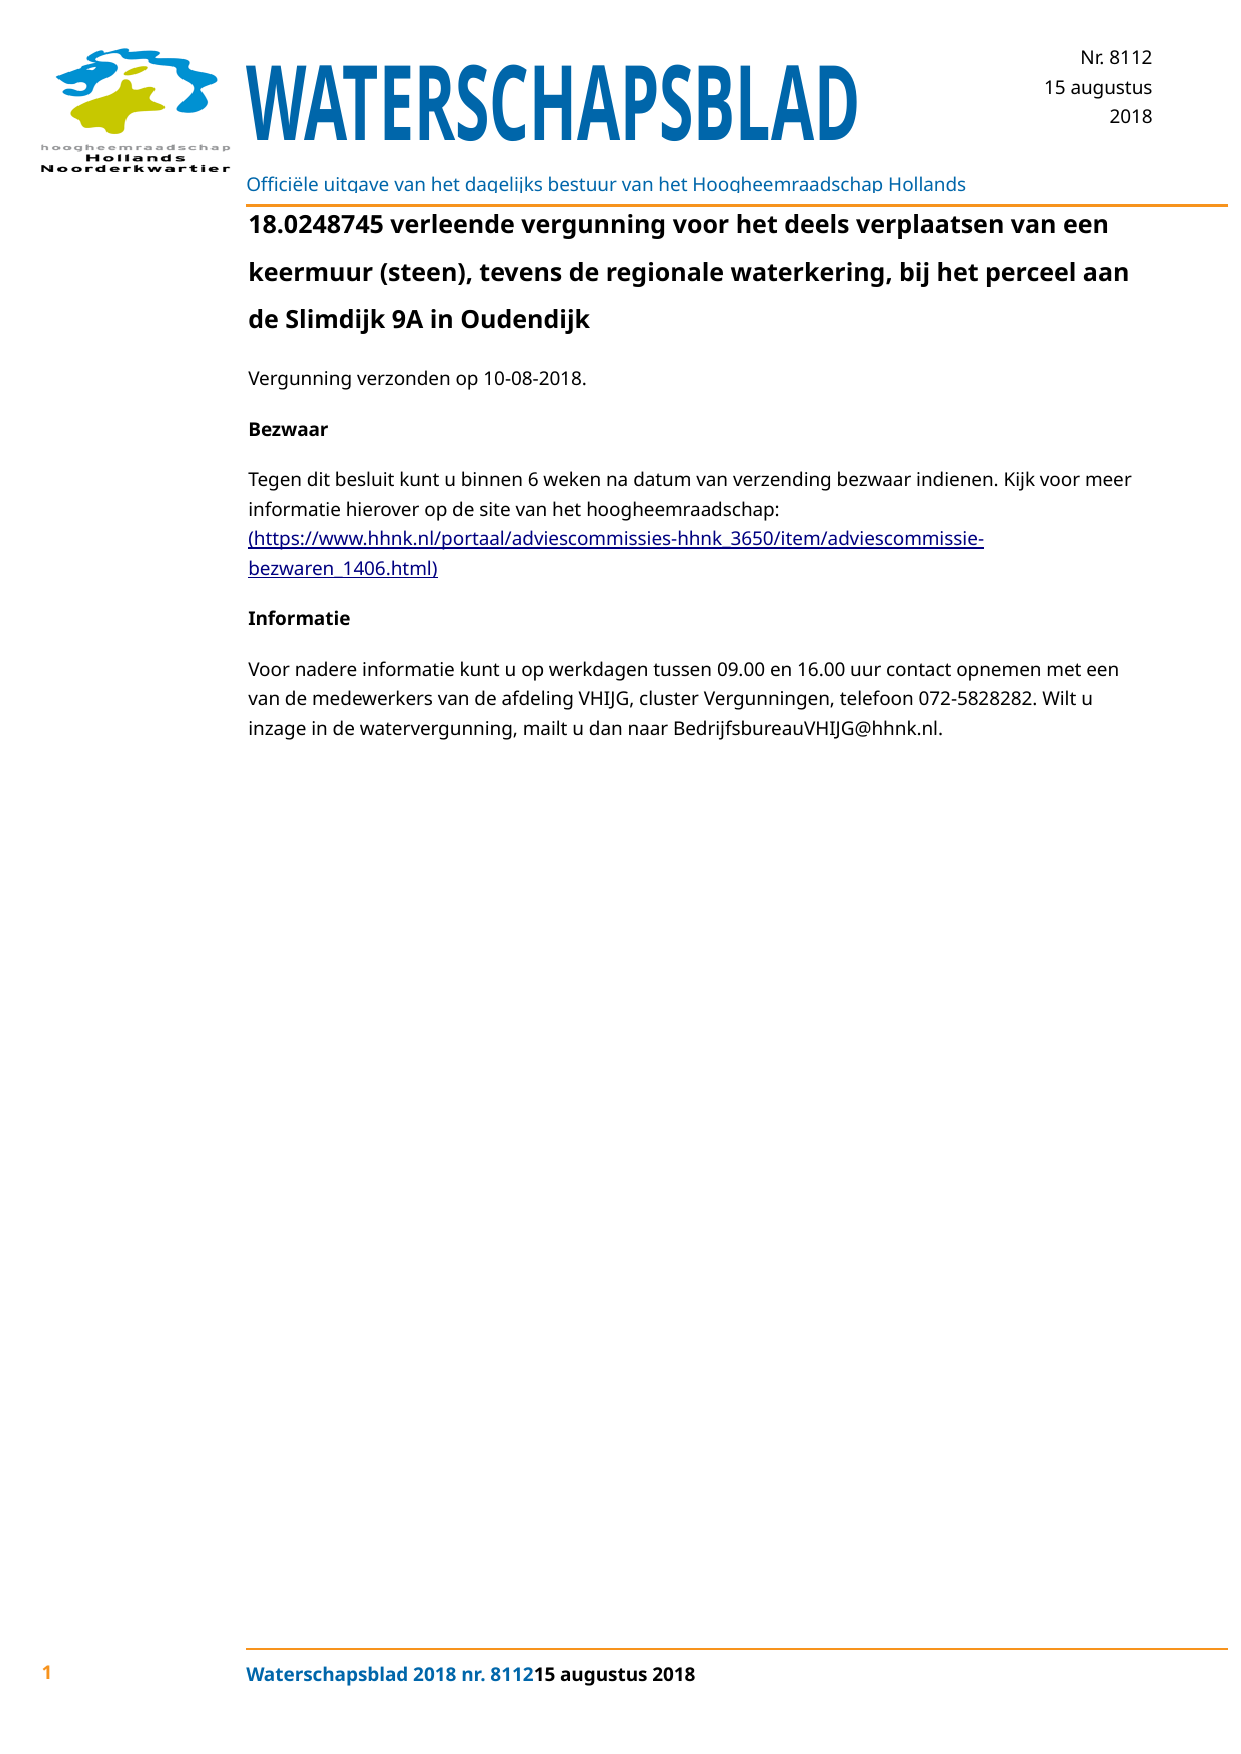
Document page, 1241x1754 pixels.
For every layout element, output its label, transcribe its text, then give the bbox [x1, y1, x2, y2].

text Bezwaar [248, 416, 1152, 442]
text Vergunning verzonden op 10-08-2018. [248, 366, 1152, 391]
text 18.0248745 verleende vergunning voor het deels verplaatsen van een keermuur (steen), tevens de regionale waterkering, bij het perceel aan de Slimdijk 9A in Oudendijk [248, 207, 1152, 336]
text Informatie [248, 606, 1152, 631]
text Tegen dit besluit kunt u binnen 6 weken na datum van verzending bezwaar indienen. Kijk voor meer informatie hierover op de site van het hoogheemraadschap: (https://www.hhnk.nl/portaal/adviescommissies-hhnk_3650/item/adviescommissie-bezwaren_1406.html) [248, 466, 1152, 581]
text Voor nadere informatie kunt u op werkdagen tussen 09.00 en 16.00 uur contact opnemen met een van de medewerkers van de afdeling VHIJG, cluster Vergunningen, telefoon 072-5828282. Wilt u inzage in de watervergunning, mailt u dan naar BedrijfsbureauVHIJG@hhnk.nl. [248, 656, 1152, 741]
picture [41, 47, 231, 172]
